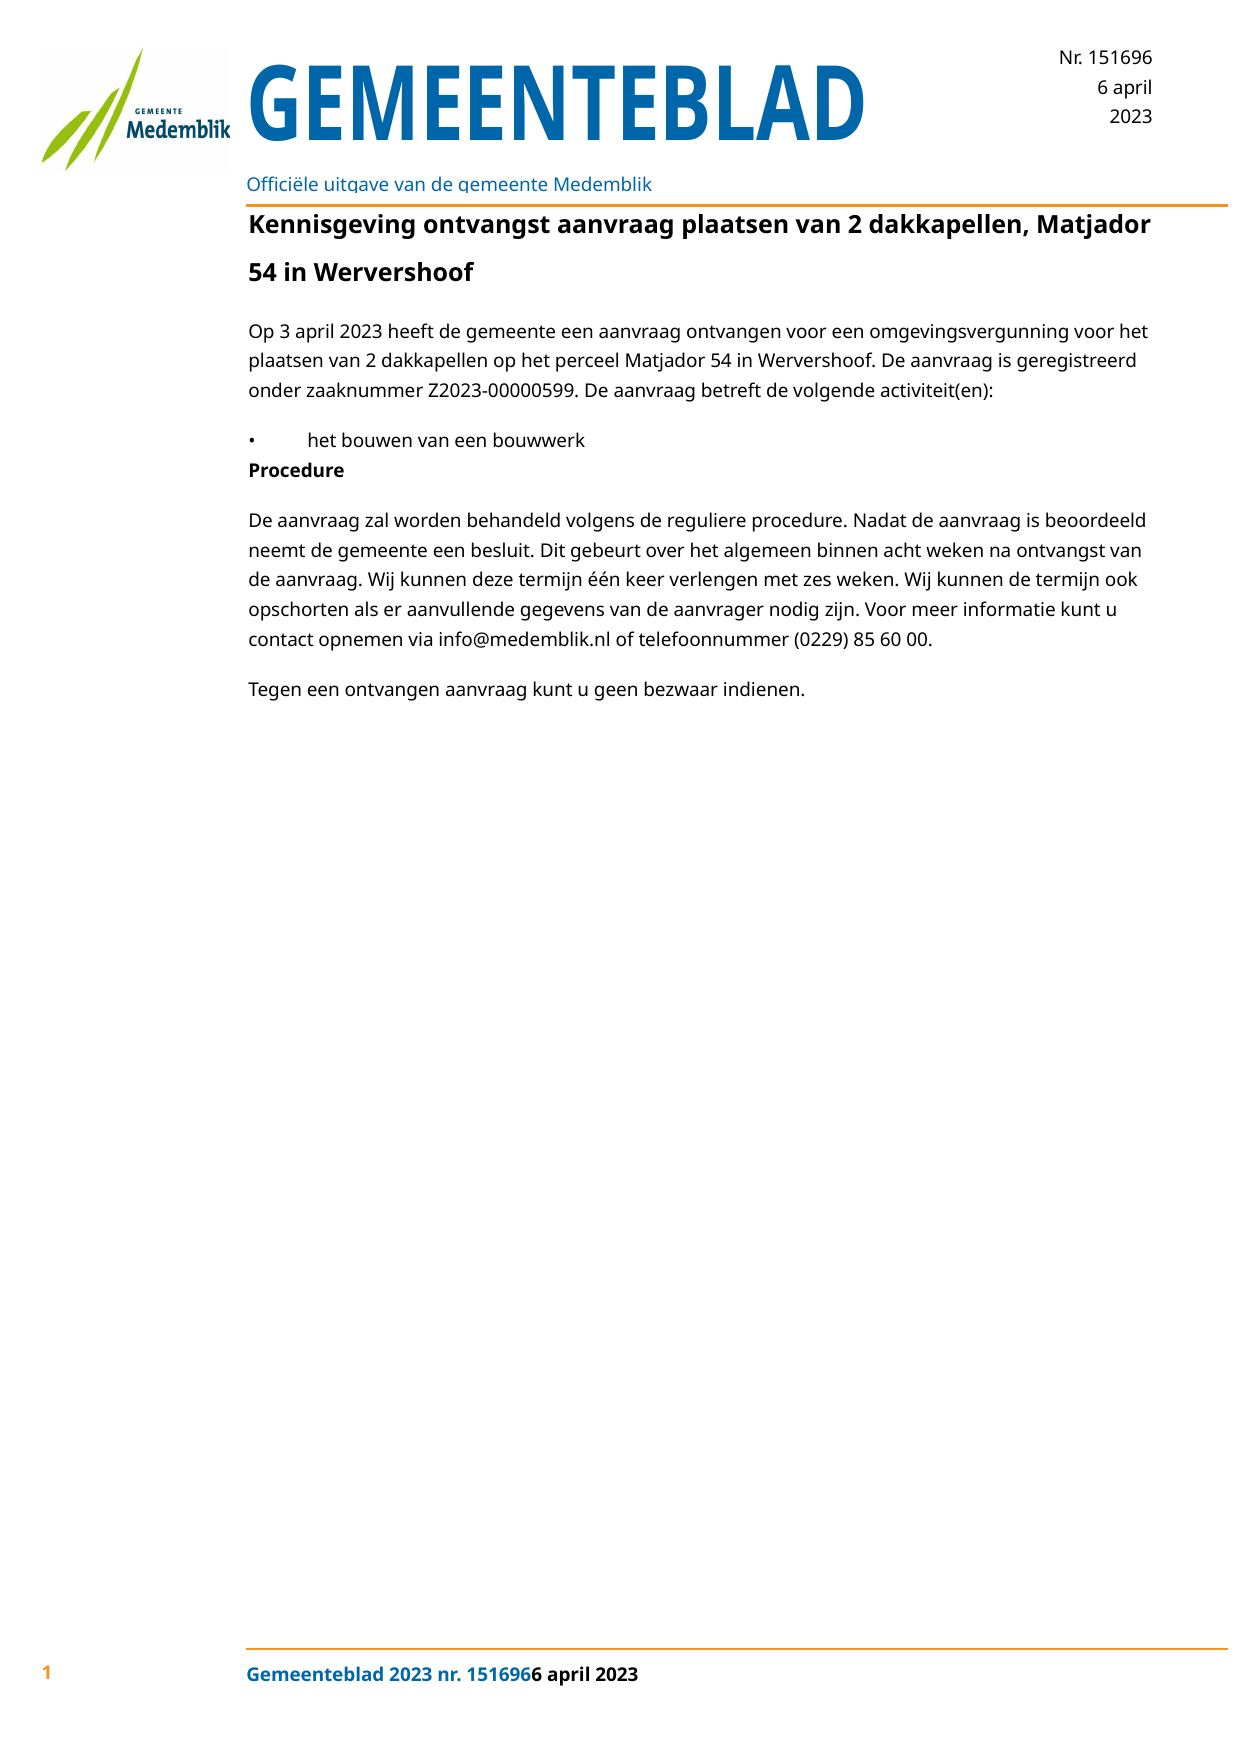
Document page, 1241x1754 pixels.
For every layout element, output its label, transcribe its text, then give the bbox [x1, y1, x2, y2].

picture [41, 47, 231, 172]
text De aanvraag zal worden behandeld volgens de reguliere procedure. Nadat de aanvraag is beoordeeld neemt de gemeente een besluit. Dit gebeurt over het algemeen binnen acht weken na ontvangst van de aanvraag. Wij kunnen deze termijn één keer verlengen met zes weken. Wij kunnen de termijn ook opschorten als er aanvullende gegevens van de aanvrager nodig zijn. Voor meer informatie kunt u contact opnemen via info@medemblik.nl of telefoonnummer (0229) 85 60 00. [248, 507, 1152, 652]
list het bouwen van een bouwwerk [248, 427, 1152, 453]
text Tegen een ontvangen aanvraag kunt u geen bezwaar indienen. [248, 676, 1152, 702]
text Procedure [248, 457, 1152, 483]
text Kennisgeving ontvangst aanvraag plaatsen van 2 dakkapellen, Matjador 54 in Wervershoof [248, 207, 1152, 288]
text Op 3 april 2023 heeft de gemeente een aanvraag ontvangen voor een omgevingsvergunning voor het plaatsen van 2 dakkapellen op het perceel Matjador 54 in Wervershoof. De aanvraag is geregistreerd onder zaaknummer Z2023-00000599. De aanvraag betreft de volgende activiteit(en): [248, 318, 1152, 403]
